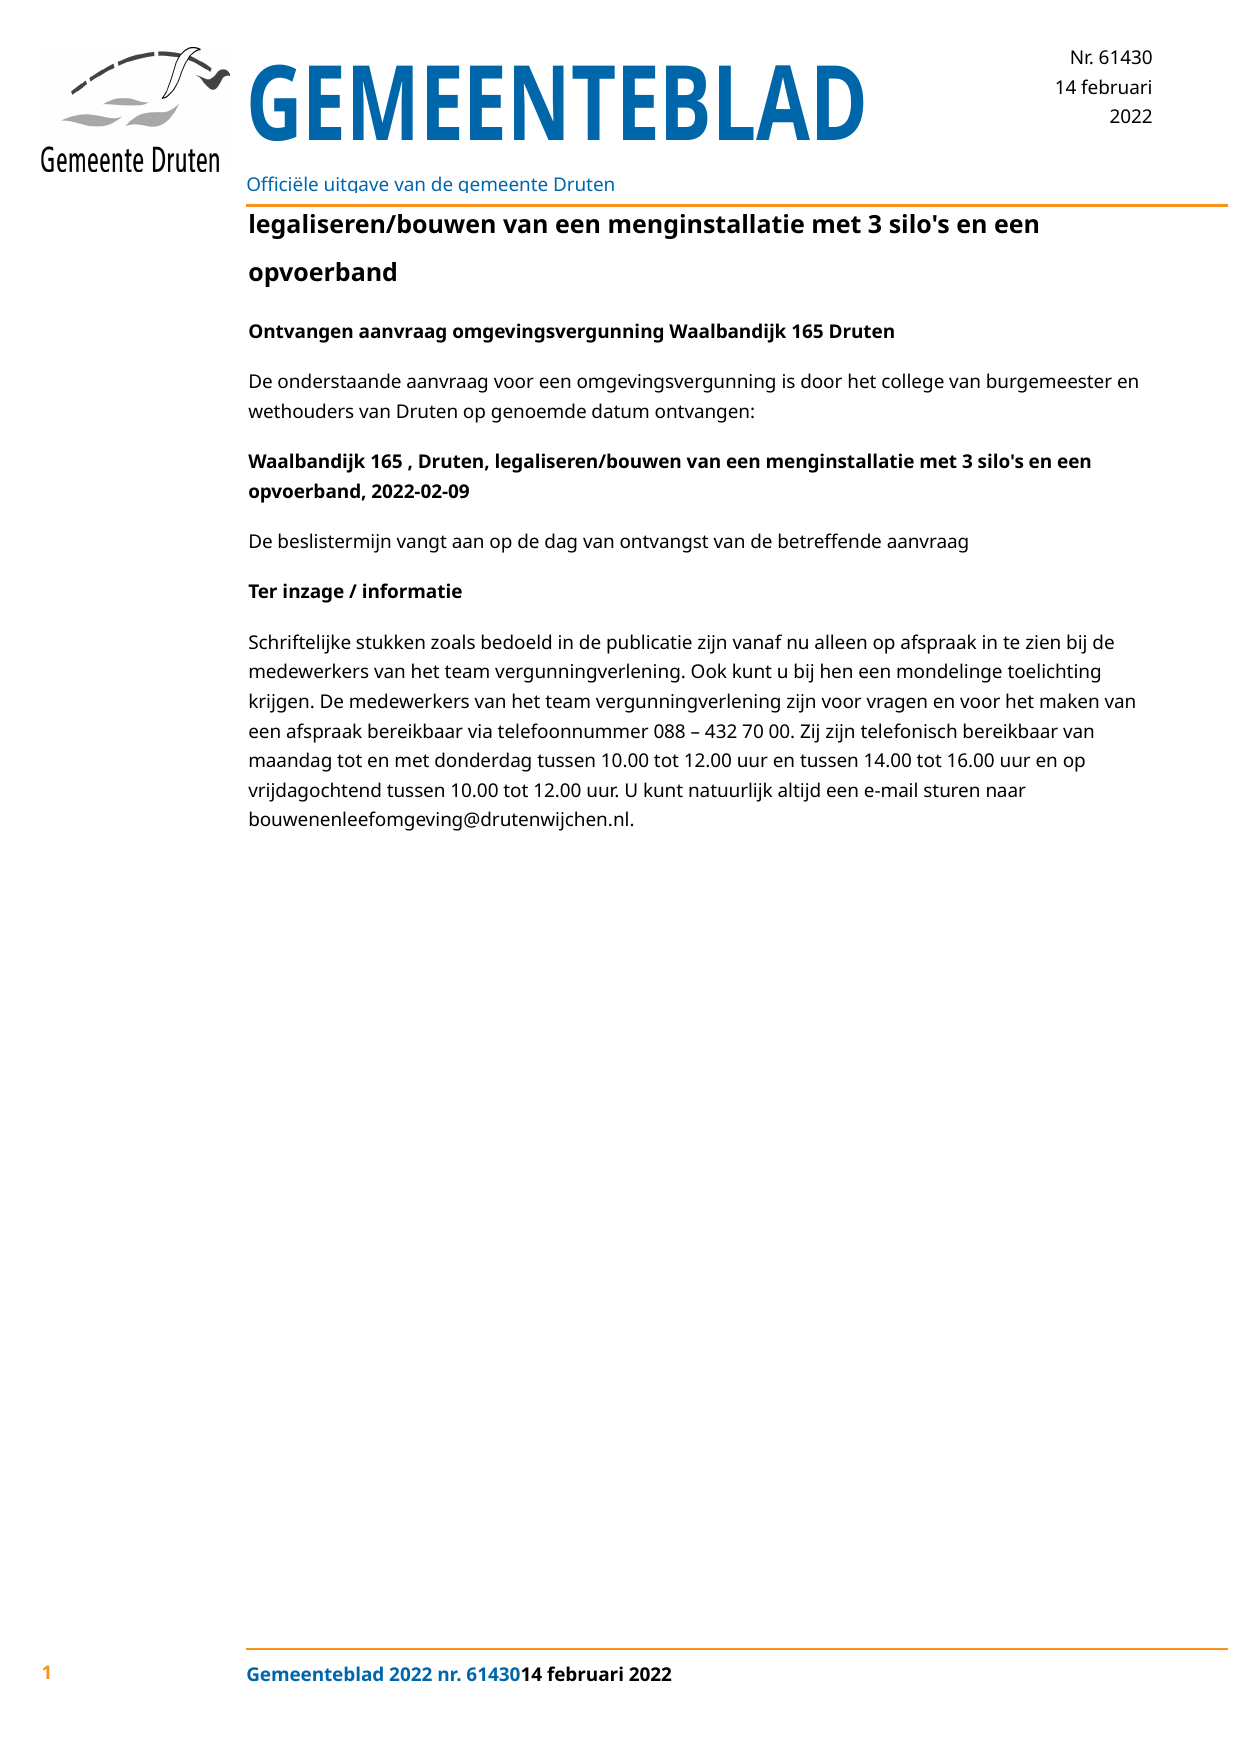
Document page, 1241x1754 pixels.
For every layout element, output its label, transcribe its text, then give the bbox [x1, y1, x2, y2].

text Waalbandijk 165 , Druten, legaliseren/bouwen van een menginstallatie met 3 silo's en een opvoerband, 2022-02-09 [248, 448, 1152, 504]
text Ter inzage / informatie [248, 579, 1152, 604]
picture [41, 47, 231, 172]
text legaliseren/bouwen van een menginstallatie met 3 silo's en een opvoerband [248, 207, 1152, 288]
text Ontvangen aanvraag omgevingsvergunning Waalbandijk 165 Druten [248, 318, 1152, 344]
text De onderstaande aanvraag voor een omgevingsvergunning is door het college van burgemeester en wethouders van Druten op genoemde datum ontvangen: [248, 368, 1152, 424]
text Schriftelijke stukken zoals bedoeld in de publicatie zijn vanaf nu alleen op afspraak in te zien bij de medewerkers van het team vergunningverlening. Ook kunt u bij hen een mondelinge toelichting krijgen. De medewerkers van het team vergunningverlening zijn voor vragen en voor het maken van een afspraak bereikbaar via telefoonnummer 088 – 432 70 00. Zij zijn telefonisch bereikbaar van maandag tot en met donderdag tussen 10.00 tot 12.00 uur en tussen 14.00 tot 16.00 uur en op vrijdagochtend tussen 10.00 tot 12.00 uur. U kunt natuurlijk altijd een e-mail sturen naar bouwenenleefomgeving@drutenwijchen.nl. [248, 629, 1152, 832]
text De beslistermijn vangt aan op de dag van ontvangst van de betreffende aanvraag [248, 528, 1152, 554]
